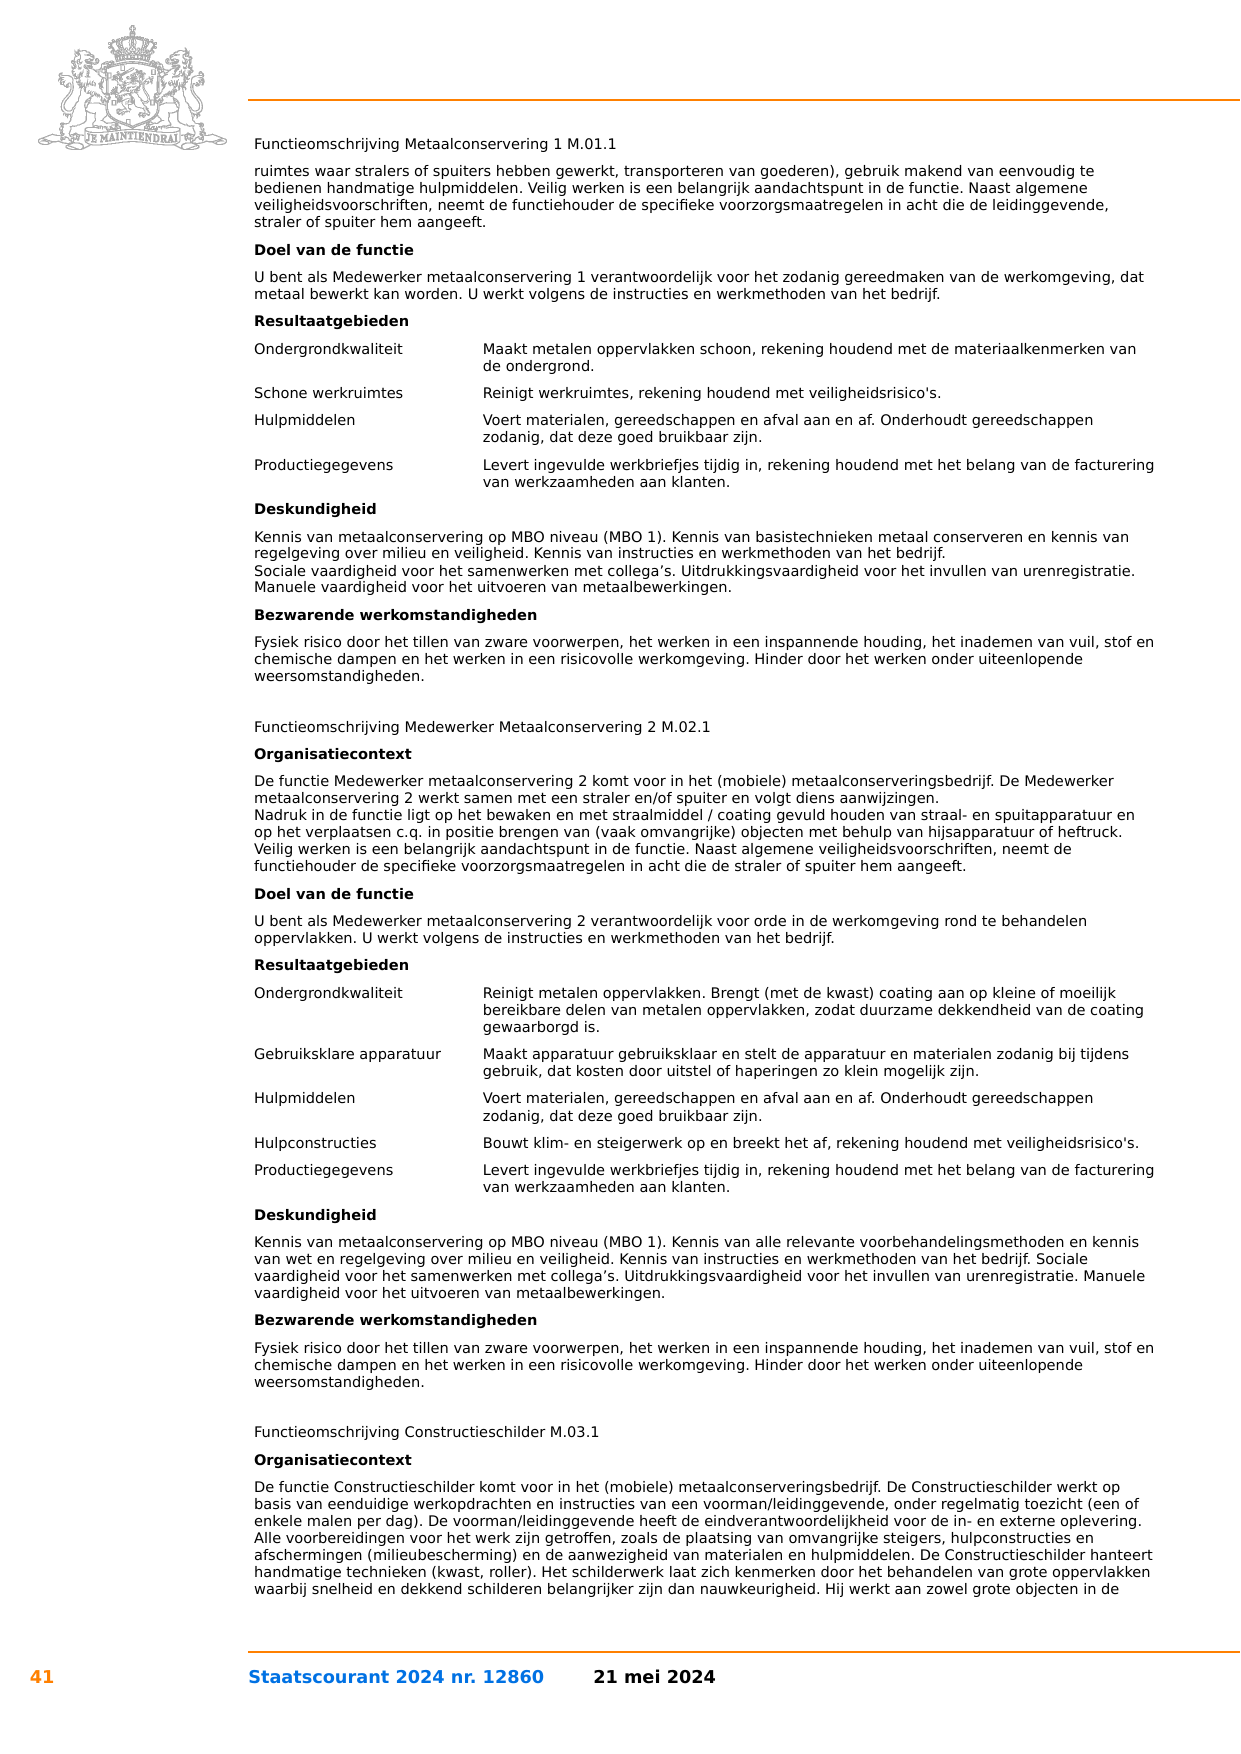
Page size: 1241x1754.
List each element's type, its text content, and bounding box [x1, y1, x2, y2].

table_cell Voert materialen, gereedschappen en afval aan en af. Onderhoudt gereedschappen zodanig, dat deze goed bruikbaar zijn. [477, 408, 1163, 451]
table_cell U bent als Medewerker metaalconservering 2 verantwoordelijk voor orde in de werkomgeving rond te behandelen oppervlakken. U werkt volgens de instructies en werkmethoden van het bedrijf. [249, 908, 1163, 952]
table_cell ruimtes waar stralers of spuiters hebben gewerkt, transporteren van goederen), gebruik makend van eenvoudig te bedienen handmatige hulpmiddelen. Veilig werken is een belangrijk aandachtspunt in de functie. Naast algemene veiligheidsvoorschriften, neemt de functiehouder de specifieke voorzorgsmaatregelen in acht die de leidinggevende, straler of spuiter hem aangeeft. [249, 158, 1163, 236]
table_cell Kennis van metaalconservering op MBO niveau (MBO 1). Kennis van basistechnieken metaal conserveren en kennis van regelgeving over milieu en veiligheid. Kennis van instructies en werkmethoden van het bedrijf. Sociale vaardigheid voor het samenwerken met collega’s. Uitdrukkingsvaardigheid voor het invullen van urenregistratie. Manuele vaardigheid voor het uitvoeren van metaalbewerkingen. [249, 524, 1163, 601]
table_cell Hulpconstructies [249, 1130, 476, 1156]
table_cell Hulpmiddelen [249, 1086, 476, 1129]
picture [38, 25, 227, 150]
table_cell Levert ingevulde werkbriefjes tijdig in, rekening houdend met het belang van de facturering van werkzaamheden aan klanten. [477, 452, 1163, 495]
table_cell Ondergrondkwaliteit [249, 336, 476, 379]
table_cell Doel van de functie [249, 881, 1163, 907]
table_cell De functie Constructieschilder komt voor in het (mobiele) metaalconserveringsbedrijf. De Constructieschilder werkt op basis van eenduidige werkopdrachten en instructies van een voorman/leidinggevende, onder regelmatig toezicht (een of enkele malen per dag). De voorman/leidinggevende heeft de eindverantwoordelijkheid voor de in- en externe oplevering. Alle voorbereidingen voor het werk zijn getroffen, zoals de plaatsing van omvangrijke steigers, hulpconstructies en afschermingen (milieubescherming) en de aanwezigheid van materialen en hulpmiddelen. De Constructieschilder hanteert handmatige technieken (kwast, roller). Het schilderwerk laat zich kenmerken door het behandelen van grote oppervlakken waarbij snelheid en dekkend schilderen belangrijker zijn dan nauwkeurigheid. Hij werkt aan zowel grote objecten in de [249, 1474, 1163, 1602]
table_cell Maakt metalen oppervlakken schoon, rekening houdend met de materiaalkenmerken van de ondergrond. [477, 336, 1163, 379]
table_cell De functie Medewerker metaalconservering 2 komt voor in het (mobiele) metaalconserveringsbedrijf. De Medewerker metaalconservering 2 werkt samen met een straler en/of spuiter en volgt diens aanwijzingen. Nadruk in de functie ligt op het bewaken en met straalmiddel / coating gevuld houden van straal- en spuitapparatuur en op het verplaatsen c.q. in positie brengen van (vaak omvangrijke) objecten met behulp van hijsapparatuur of heftruck. Veilig werken is een belangrijk aandachtspunt in de functie. Naast algemene veiligheidsvoorschriften, neemt de functiehouder de specifieke voorzorgsmaatregelen in acht die de straler of spuiter hem aangeeft. [249, 769, 1163, 880]
table_cell Schone werkruimtes [249, 380, 476, 407]
table_cell Voert materialen, gereedschappen en afval aan en af. Onderhoudt gereedschappen zodanig, dat deze goed bruikbaar zijn. [477, 1086, 1163, 1129]
table_cell Hulpmiddelen [249, 408, 476, 451]
table_cell Organisatiecontext [249, 1447, 1163, 1473]
table_cell U bent als Medewerker metaalconservering 1 verantwoordelijk voor het zodanig gereedmaken van de werkomgeving, dat metaal bewerkt kan worden. U werkt volgens de instructies en werkmethoden van het bedrijf. [249, 264, 1163, 307]
table_cell Reinigt werkruimtes, rekening houdend met veiligheidsrisico's. [477, 380, 1163, 407]
table_cell Productiegegevens [249, 452, 476, 495]
table_cell Resultaatgebieden [249, 309, 1163, 335]
table_cell Productiegegevens [249, 1158, 476, 1201]
table_cell Gebruiksklare apparatuur [249, 1041, 476, 1085]
table_cell Reinigt metalen oppervlakken. Brengt (met de kwast) coating aan op kleine of moeilijk bereikbare delen van metalen oppervlakken, zodat duurzame dekkendheid van de coating gewaarborgd is. [477, 980, 1163, 1040]
table_cell Levert ingevulde werkbriefjes tijdig in, rekening houdend met het belang van de facturering van werkzaamheden aan klanten. [477, 1158, 1163, 1201]
table_header Functieomschrijving Medewerker Metaalconservering 2 M.02.1 [249, 714, 1163, 740]
table_cell Resultaatgebieden [249, 953, 1163, 979]
table_cell Kennis van metaalconservering op MBO niveau (MBO 1). Kennis van alle relevante voorbehandelingsmethoden en kennis van wet en regelgeving over milieu en veiligheid. Kennis van instructies en werkmethoden van het bedrijf. Sociale vaardigheid voor het samenwerken met collega’s. Uitdrukkingsvaardigheid voor het invullen van urenregistratie. Manuele vaardigheid voor het uitvoeren van metaalbewerkingen. [249, 1229, 1163, 1307]
table_cell Fysiek risico door het tillen van zware voorwerpen, het werken in een inspannende houding, het inademen van vuil, stof en chemische dampen en het werken in een risicovolle werkomgeving. Hinder door het werken onder uiteenlopende weersomstandigheden. [249, 630, 1163, 690]
table_header Functieomschrijving Metaalconservering 1 M.01.1 [249, 131, 1163, 157]
table_cell Bezwarende werkomstandigheden [249, 602, 1163, 628]
table_cell Maakt apparatuur gebruiksklaar en stelt de apparatuur en materialen zodanig bij tijdens gebruik, dat kosten door uitstel of haperingen zo klein mogelijk zijn. [477, 1041, 1163, 1085]
table_cell Deskundigheid [249, 496, 1163, 523]
table_cell Deskundigheid [249, 1202, 1163, 1228]
table_cell Bezwarende werkomstandigheden [249, 1308, 1163, 1334]
table_cell Doel van de functie [249, 237, 1163, 263]
table_header Functieomschrijving Constructieschilder M.03.1 [249, 1419, 1163, 1446]
table_cell Ondergrondkwaliteit [249, 980, 476, 1040]
table_cell Organisatiecontext [249, 741, 1163, 767]
table_cell Bouwt klim- en steigerwerk op en breekt het af, rekening houdend met veiligheidsrisico's. [477, 1130, 1163, 1156]
table_cell Fysiek risico door het tillen van zware voorwerpen, het werken in een inspannende houding, het inademen van vuil, stof en chemische dampen en het werken in een risicovolle werkomgeving. Hinder door het werken onder uiteenlopende weersomstandigheden. [249, 1335, 1163, 1395]
